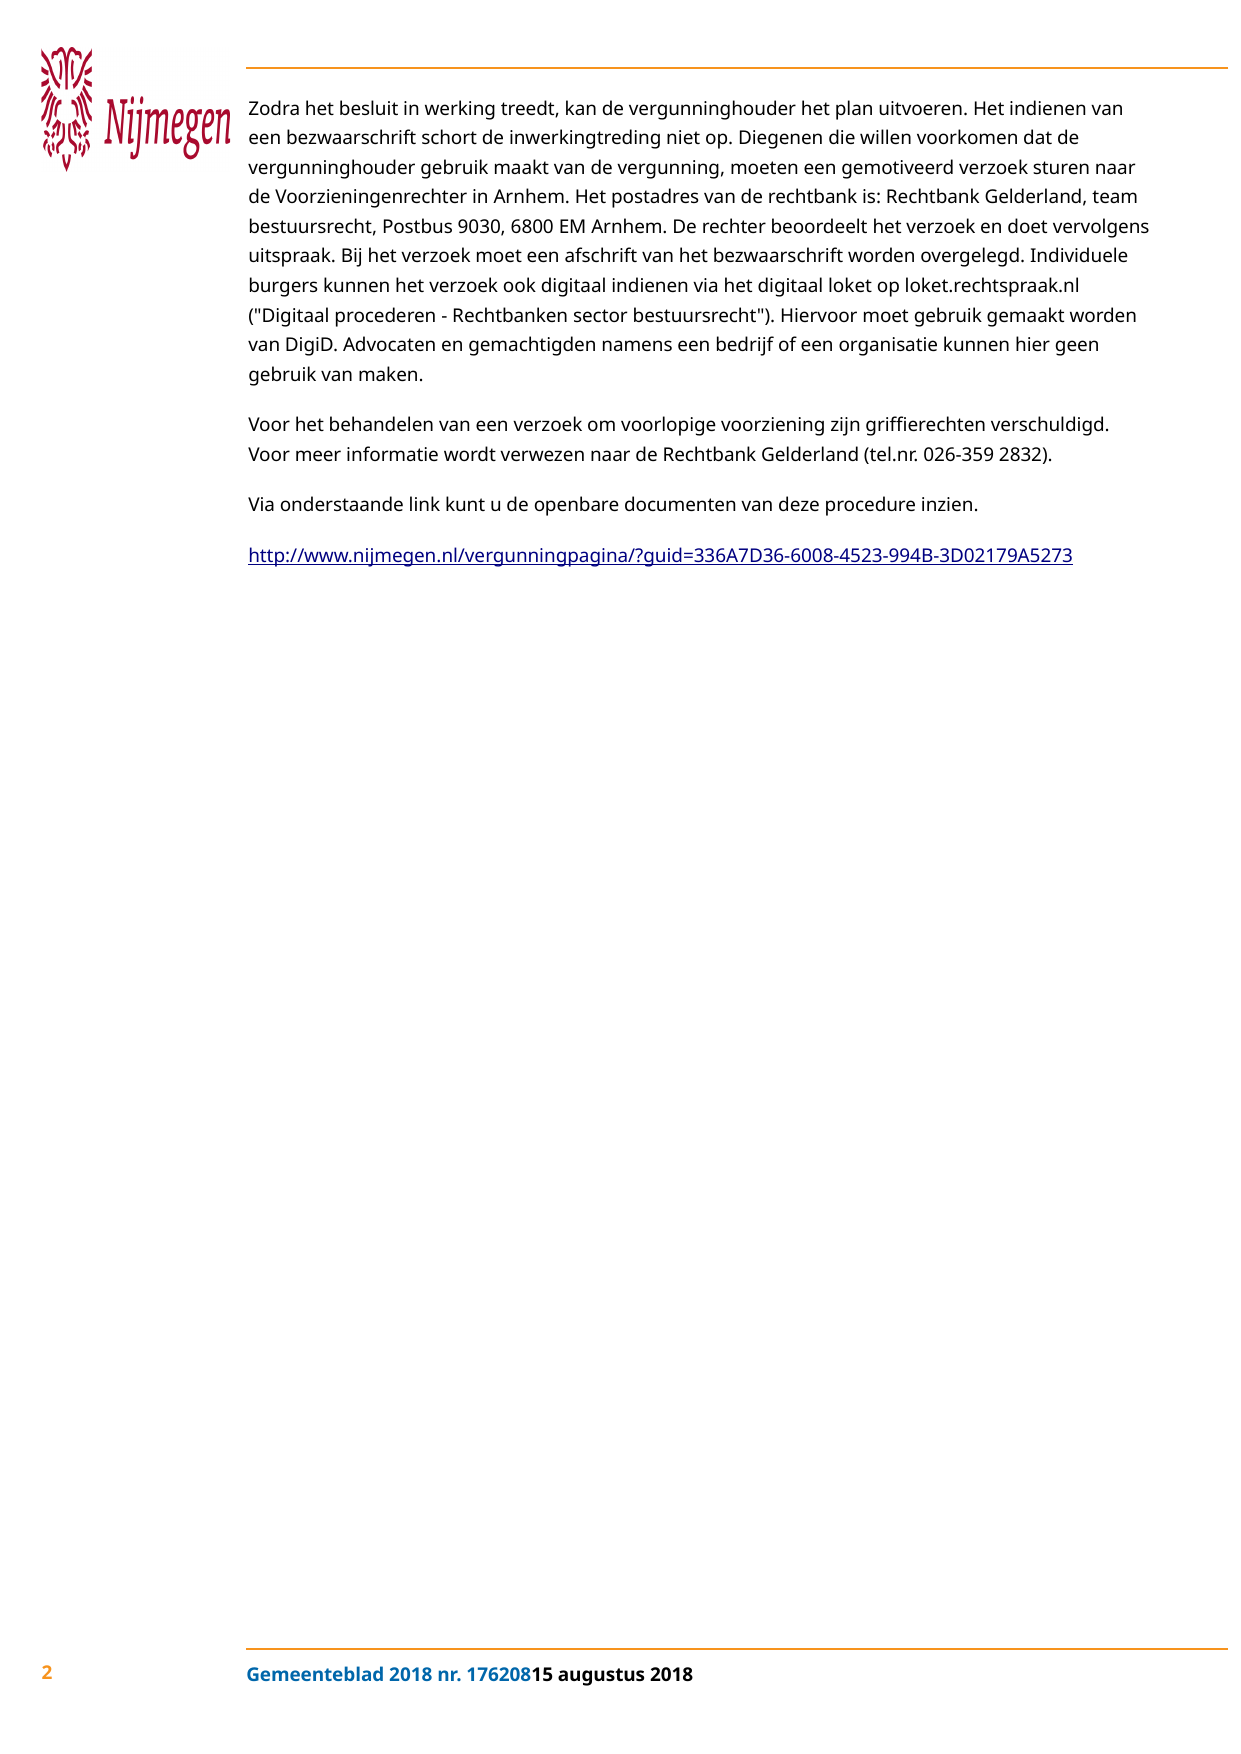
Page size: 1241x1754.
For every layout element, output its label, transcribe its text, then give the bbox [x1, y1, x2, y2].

picture [41, 47, 231, 172]
text Via onderstaande link kunt u de openbare documenten van deze procedure inzien. [248, 491, 1152, 517]
text Voor het behandelen van een verzoek om voorlopige voorziening zijn griffierechten verschuldigd. Voor meer informatie wordt verwezen naar de Rechtbank Gelderland (tel.nr. 026-359 2832). [248, 411, 1152, 467]
text Zodra het besluit in werking treedt, kan de vergunninghouder het plan uitvoeren. Het indienen van een bezwaarschrift schort de inwerkingtreding niet op. Diegenen die willen voorkomen dat de vergunninghouder gebruik maakt van de vergunning, moeten een gemotiveerd verzoek sturen naar de Voorzieningenrechter in Arnhem. Het postadres van de rechtbank is: Rechtbank Gelderland, team bestuursrecht, Postbus 9030, 6800 EM Arnhem. De rechter beoordeelt het verzoek en doet vervolgens uitspraak. Bij het verzoek moet een afschrift van het bezwaarschrift worden overgelegd. Individuele burgers kunnen het verzoek ook digitaal indienen via het digitaal loket op loket.rechtspraak.nl ("Digitaal procederen - Rechtbanken sector bestuursrecht"). Hiervoor moet gebruik gemaakt worden van DigiD. Advocaten en gemachtigden namens een bedrijf of een organisatie kunnen hier geen gebruik van maken. [248, 95, 1152, 387]
text http://www.nijmegen.nl/vergunningpagina/?guid=336A7D36-6008-4523-994B-3D02179A5273 [248, 542, 1152, 568]
